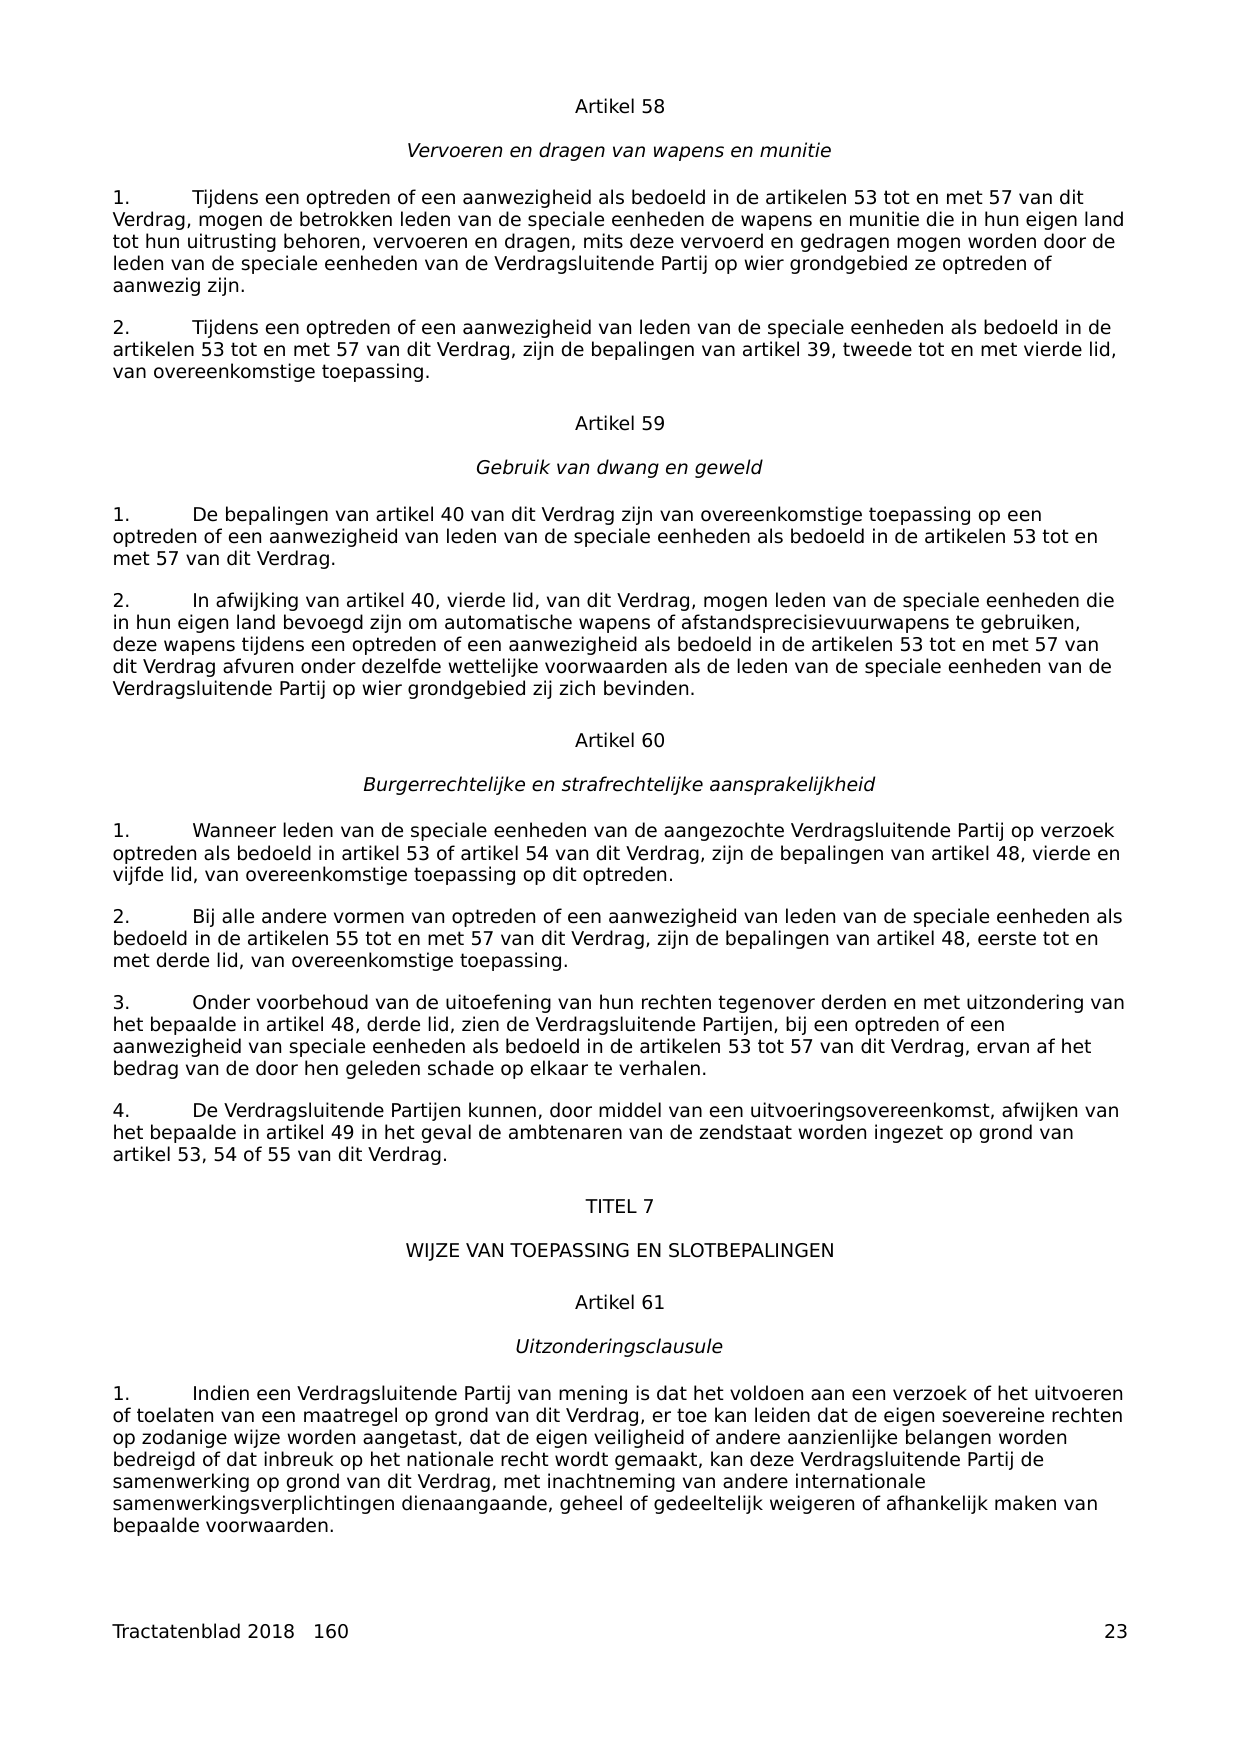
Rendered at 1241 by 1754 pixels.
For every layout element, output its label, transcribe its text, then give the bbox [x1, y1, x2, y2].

subtitle Artikel 61 Uitzonderingsclausule [112, 1292, 1128, 1358]
text 4. De Verdragsluitende Partijen kunnen, door middel van een uitvoeringsovereenkomst, afwijken van het bepaalde in artikel 49 in het geval de ambtenaren van de zendstaat worden ingezet op grond van artikel 53, 54 of 55 van dit Verdrag. [112, 1100, 1128, 1166]
text 1. Wanneer leden van de speciale eenheden van de aangezochte Verdragsluitende Partij op verzoek optreden als bedoeld in artikel 53 of artikel 54 van dit Verdrag, zijn de bepalingen van artikel 48, vierde en vijfde lid, van overeenkomstige toepassing op dit optreden. [112, 820, 1128, 886]
subtitle Artikel 60 Burgerrechtelijke en strafrechtelijke aansprakelijkheid [112, 729, 1128, 795]
text 1. Indien een Verdragsluitende Partij van mening is dat het voldoen aan een verzoek of het uitvoeren of toelaten van een maatregel op grond van dit Verdrag, er toe kan leiden dat de eigen soevereine rechten op zodanige wijze worden aangetast, dat de eigen veiligheid of andere aanzienlijke belangen worden bedreigd of dat inbreuk op het nationale recht wordt gemaakt, kan deze Verdragsluitende Partij de samenwerking op grond van dit Verdrag, met inachtneming van andere internationale samenwerkingsverplichtingen dienaangaande, geheel of gedeeltelijk weigeren of afhankelijk maken van bepaalde voorwaarden. [112, 1383, 1128, 1537]
text 1. Tijdens een optreden of een aanwezigheid als bedoeld in de artikelen 53 tot en met 57 van dit Verdrag, mogen de betrokken leden van de speciale eenheden de wapens en munitie die in hun eigen land tot hun uitrusting behoren, vervoeren en dragen, mits deze vervoerd en gedragen mogen worden door de leden van de speciale eenheden van de Verdragsluitende Partij op wier grondgebied ze optreden of aanwezig zijn. [112, 187, 1128, 297]
subtitle Artikel 58 Vervoeren en dragen van wapens en munitie [112, 96, 1128, 162]
text 1. De bepalingen van artikel 40 van dit Verdrag zijn van overeenkomstige toepassing op een optreden of een aanwezigheid van leden van de speciale eenheden als bedoeld in de artikelen 53 tot en met 57 van dit Verdrag. [112, 504, 1128, 569]
text 2. Tijdens een optreden of een aanwezigheid van leden van de speciale eenheden als bedoeld in de artikelen 53 tot en met 57 van dit Verdrag, zijn de bepalingen van artikel 39, tweede tot en met vierde lid, van overeenkomstige toepassing. [112, 317, 1128, 383]
text 2. Bij alle andere vormen van optreden of een aanwezigheid van leden van de speciale eenheden als bedoeld in de artikelen 55 tot en met 57 van dit Verdrag, zijn de bepalingen van artikel 48, eerste tot en met derde lid, van overeenkomstige toepassing. [112, 906, 1128, 972]
subtitle Artikel 59 Gebruik van dwang en geweld [112, 413, 1128, 479]
text 3. Onder voorbehoud van de uitoefening van hun rechten tegenover derden en met uitzondering van het bepaalde in artikel 48, derde lid, zien de Verdragsluitende Partijen, bij een optreden of een aanwezigheid van speciale eenheden als bedoeld in de artikelen 53 tot 57 van dit Verdrag, ervan af het bedrag van de door hen geleden schade op elkaar te verhalen. [112, 992, 1128, 1080]
text 2. In afwijking van artikel 40, vierde lid, van dit Verdrag, mogen leden van de speciale eenheden die in hun eigen land bevoegd zijn om automatische wapens of afstandsprecisievuurwapens te gebruiken, deze wapens tijdens een optreden of een aanwezigheid als bedoeld in de artikelen 53 tot en met 57 van dit Verdrag afvuren onder dezelfde wettelijke voorwaarden als de leden van de speciale eenheden van de Verdragsluitende Partij op wier grondgebied zij zich bevinden. [112, 589, 1128, 699]
subtitle TITEL 7 WIJZE VAN TOEPASSING EN SLOTBEPALINGEN [112, 1196, 1128, 1262]
